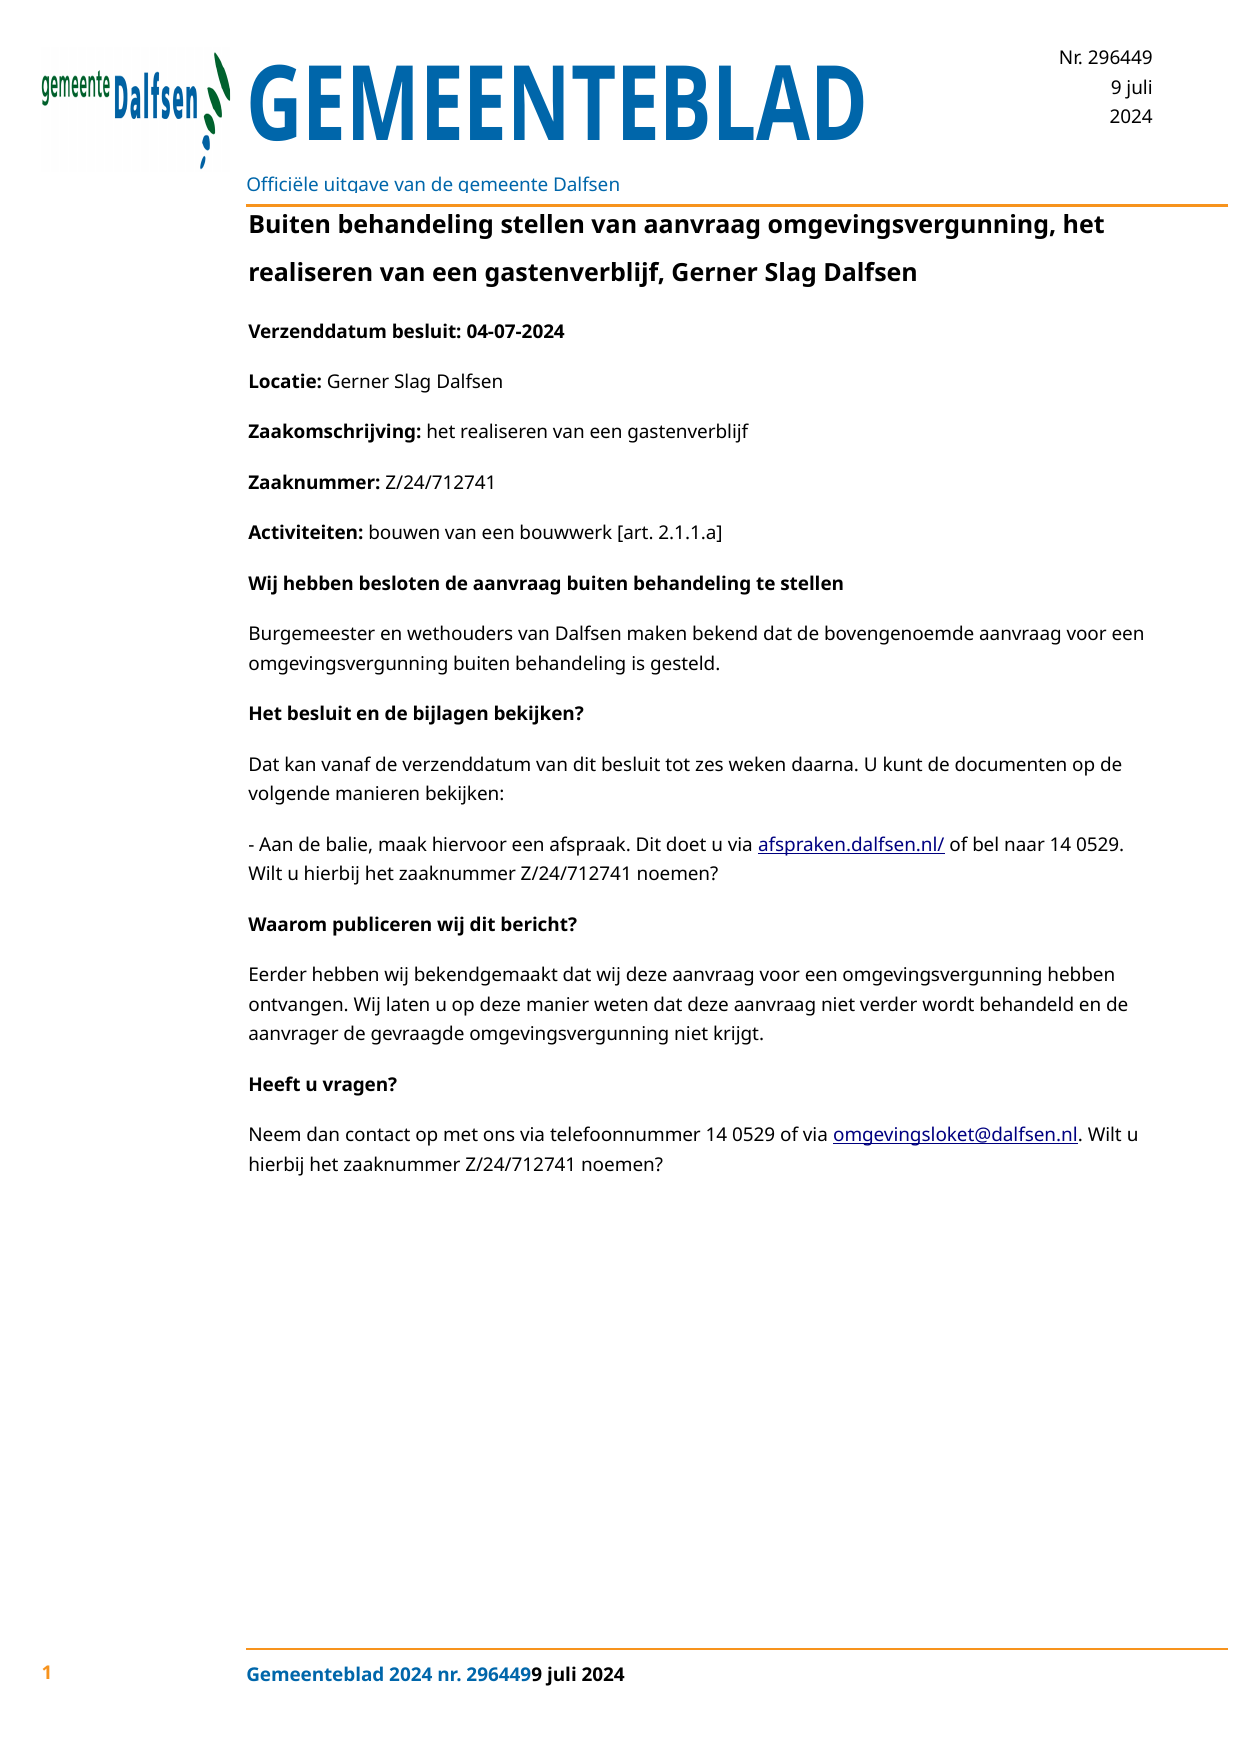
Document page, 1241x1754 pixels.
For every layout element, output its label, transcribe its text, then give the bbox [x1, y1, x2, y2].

text Heeft u vragen? [248, 1071, 1152, 1097]
picture [41, 47, 231, 172]
text Wij hebben besloten de aanvraag buiten behandeling te stellen [248, 570, 1152, 596]
text Het besluit en de bijlagen bekijken? [248, 700, 1152, 726]
text - Aan de balie, maak hiervoor een afspraak. Dit doet u via afspraken.dalfsen.nl/ of bel naar 14 0529. Wilt u hierbij het zaaknummer Z/24/712741 noemen? [248, 831, 1152, 886]
text Eerder hebben wij bekendgemaakt dat wij deze aanvraag voor een omgevingsvergunning hebben ontvangen. Wij laten u op deze manier weten dat deze aanvraag niet verder wordt behandeld en de aanvrager de gevraagde omgevingsvergunning niet krijgt. [248, 961, 1152, 1046]
text Neem dan contact op met ons via telefoonnummer 14 0529 of via omgevingsloket@dalfsen.nl. Wilt u hierbij het zaaknummer Z/24/712741 noemen? [248, 1121, 1152, 1177]
text Verzenddatum besluit: 04-07-2024 [248, 318, 1152, 344]
text Activiteiten: bouwen van een bouwwerk [art. 2.1.1.a] [248, 519, 1152, 545]
text Zaakomschrijving: het realiseren van een gastenverblijf [248, 419, 1152, 444]
text Locatie: Gerner Slag Dalfsen [248, 368, 1152, 394]
text Waarom publiceren wij dit bericht? [248, 911, 1152, 937]
text Zaaknummer: Z/24/712741 [248, 469, 1152, 495]
text Burgemeester en wethouders van Dalfsen maken bekend dat de bovengenoemde aanvraag voor een omgevingsvergunning buiten behandeling is gesteld. [248, 620, 1152, 676]
text Buiten behandeling stellen van aanvraag omgevingsvergunning, het realiseren van een gastenverblijf, Gerner Slag Dalfsen [248, 207, 1152, 288]
text Dat kan vanaf de verzenddatum van dit besluit tot zes weken daarna. U kunt de documenten op de volgende manieren bekijken: [248, 751, 1152, 806]
